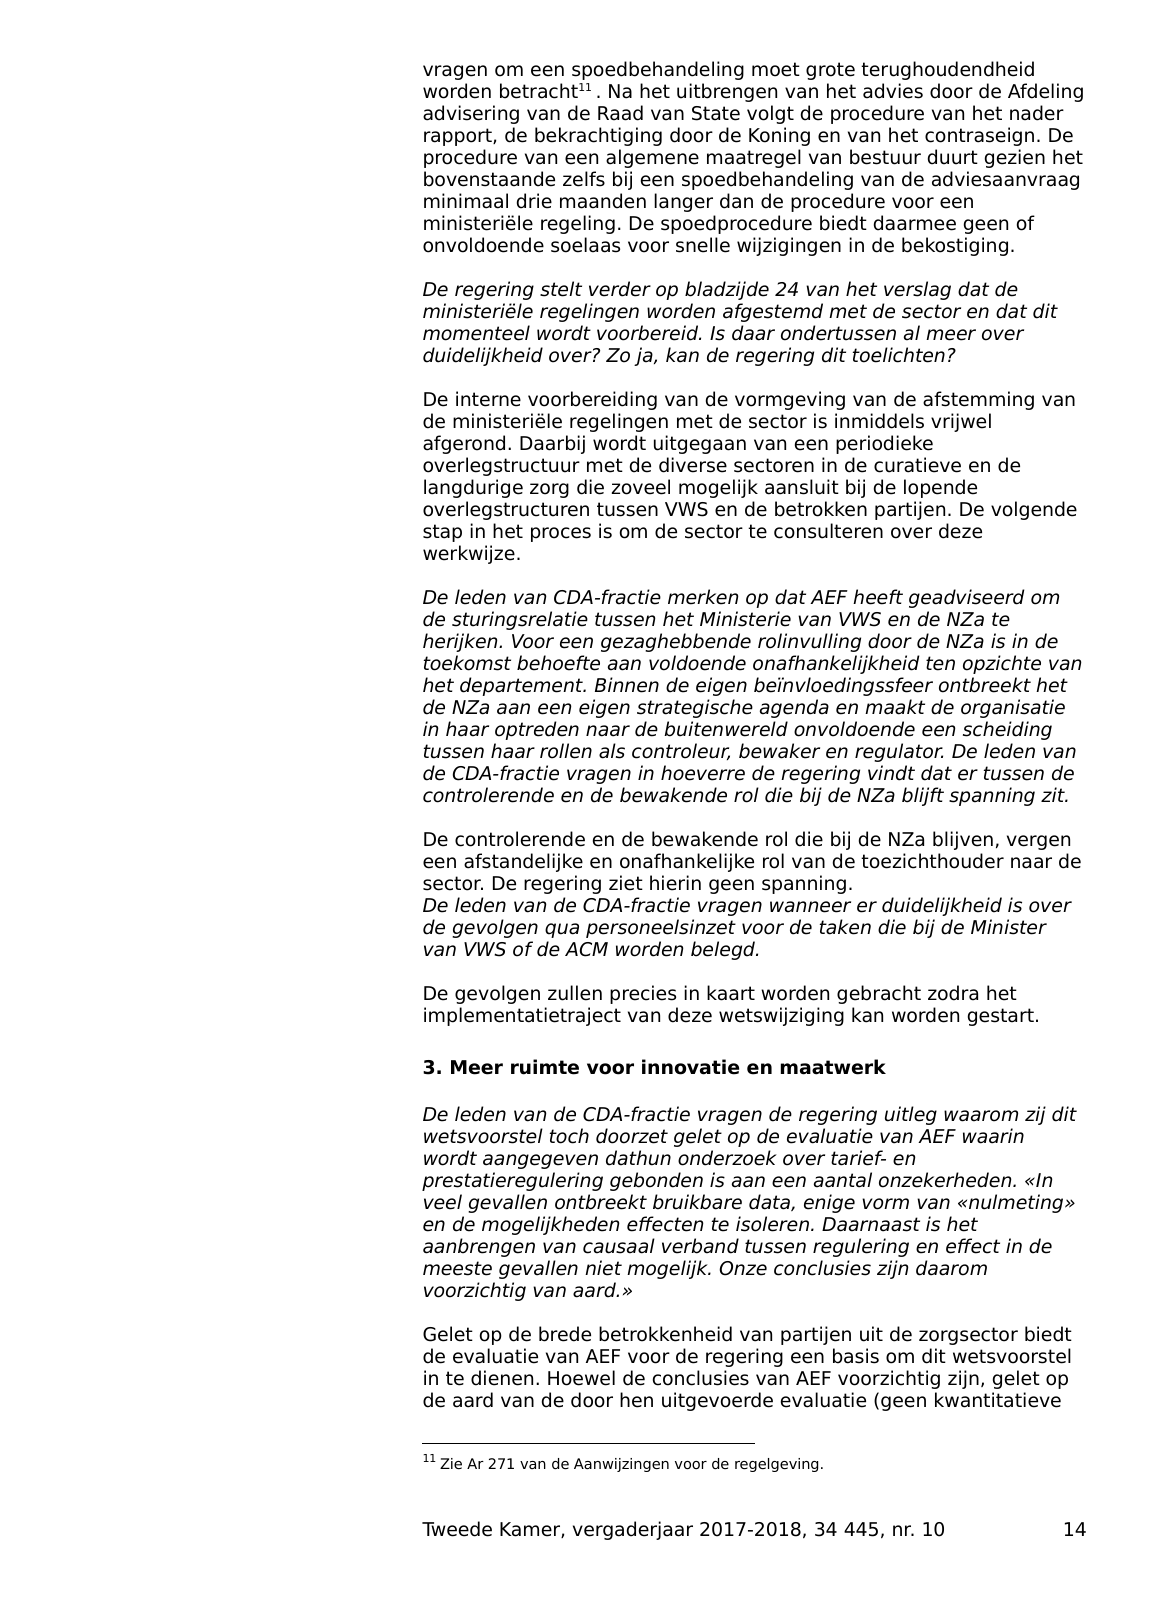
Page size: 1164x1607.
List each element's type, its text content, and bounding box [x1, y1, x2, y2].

subtitle 3. Meer ruimte voor innovatie en maatwerk [422, 1057, 1087, 1079]
text Gelet op de brede betrokkenheid van partijen uit de zorgsector biedt de evaluatie van AEF voor de regering een basis om dit wetsvoorstel in te dienen. Hoewel de conclusies van AEF voorzichtig zijn, gelet op de aard van de door hen uitgevoerde evaluatie (geen kwantitatieve [422, 1324, 1087, 1412]
text De controlerende en de bewakende rol die bij de NZa blijven, vergen een afstandelijke en onafhankelijke rol van de toezichthouder naar de sector. De regering ziet hierin geen spanning. [422, 829, 1087, 895]
text De leden van de CDA-fractie vragen de regering uitleg waarom zij dit wetsvoorstel toch doorzet gelet op de evaluatie van AEF waarin wordt aangegeven dathun onderzoek over tarief- en prestatieregulering gebonden is aan een aantal onzekerheden. «In veel gevallen ontbreekt bruikbare data, enige vorm van «nulmeting» en de mogelijkheden effecten te isoleren. Daarnaast is het aanbrengen van causaal verband tussen regulering en effect in de meeste gevallen niet mogelijk. Onze conclusies zijn daarom voorzichtig van aard.» [422, 1104, 1087, 1302]
text De gevolgen zullen precies in kaart worden gebracht zodra het implementatietraject van deze wetswijziging kan worden gestart. [422, 983, 1087, 1027]
text De leden van CDA-fractie merken op dat AEF heeft geadviseerd om de sturingsrelatie tussen het Ministerie van VWS en de NZa te herijken. Voor een gezaghebbende rolinvulling door de NZa is in de toekomst behoefte aan voldoende onafhankelijkheid ten opzichte van het departement. Binnen de eigen beïnvloedingssfeer ontbreekt het de NZa aan een eigen strategische agenda en maakt de organisatie in haar optreden naar de buitenwereld onvoldoende een scheiding tussen haar rollen als controleur, bewaker en regulator. De leden van de CDA-fractie vragen in hoeverre de regering vindt dat er tussen de controlerende en de bewakende rol die bij de NZa blijft spanning zit. [422, 587, 1087, 807]
text Zie Ar 271 van de Aanwijzingen voor de regelgeving. [422, 1452, 1087, 1474]
text De regering stelt verder op bladzijde 24 van het verslag dat de ministeriële regelingen worden afgestemd met de sector en dat dit momenteel wordt voorbereid. Is daar ondertussen al meer over duidelijkheid over? Zo ja, kan de regering dit toelichten? [422, 279, 1087, 367]
text De leden van de CDA-fractie vragen wanneer er duidelijkheid is over de gevolgen qua personeelsinzet voor de taken die bij de Minister van VWS of de ACM worden belegd. [422, 895, 1087, 961]
text vragen om een spoedbehandeling moet grote terughoudendheid worden betracht. Na het uitbrengen van het advies door de Afdeling advisering van de Raad van State volgt de procedure van het nader rapport, de bekrachtiging door de Koning en van het contraseign. De procedure van een algemene maatregel van bestuur duurt gezien het bovenstaande zelfs bij een spoedbehandeling van de adviesaanvraag minimaal drie maanden langer dan de procedure voor een ministeriële regeling. De spoedprocedure biedt daarmee geen of onvoldoende soelaas voor snelle wijzigingen in de bekostiging. [422, 59, 1087, 257]
text De interne voorbereiding van de vormgeving van de afstemming van de ministeriële regelingen met de sector is inmiddels vrijwel afgerond. Daarbij wordt uitgegaan van een periodieke overlegstructuur met de diverse sectoren in de curatieve en de langdurige zorg die zoveel mogelijk aansluit bij de lopende overlegstructuren tussen VWS en de betrokken partijen. De volgende stap in het proces is om de sector te consulteren over deze werkwijze. [422, 389, 1087, 565]
